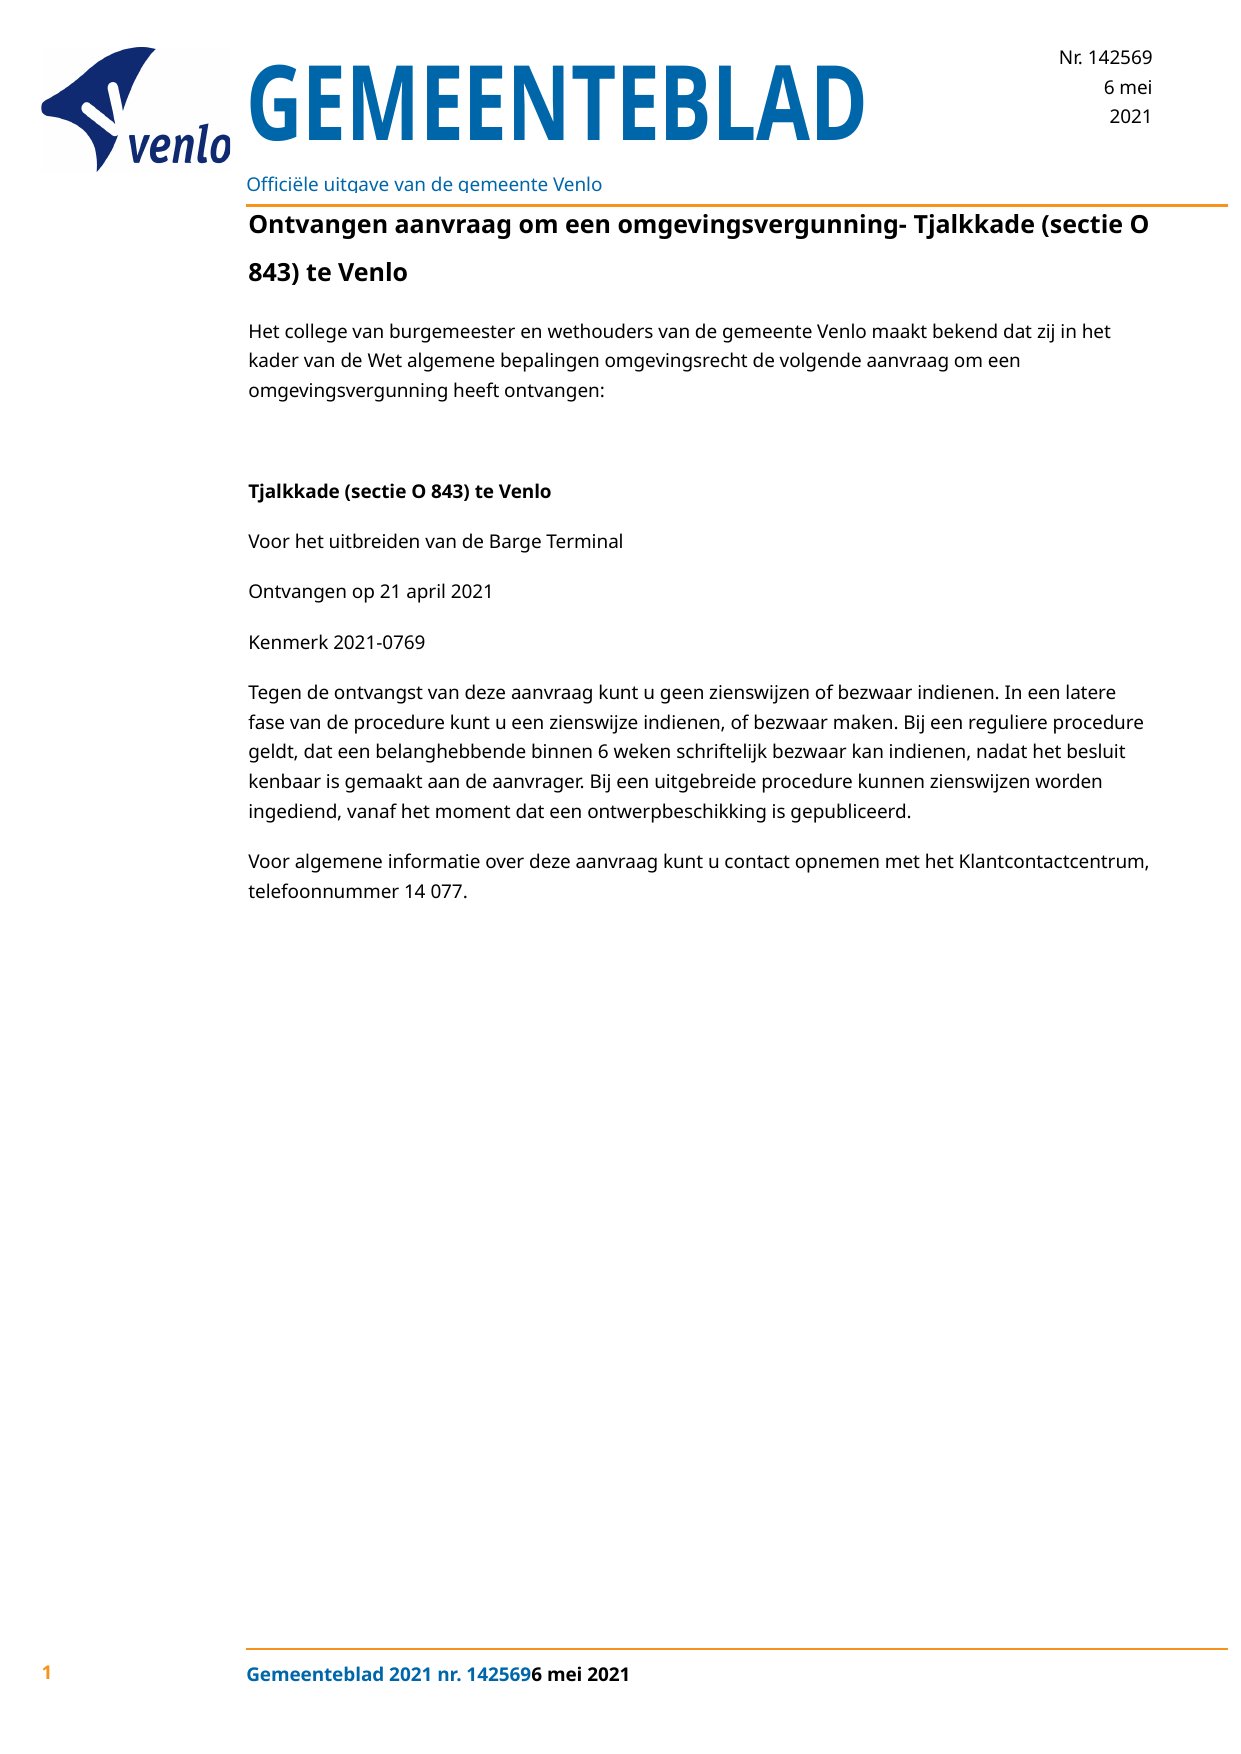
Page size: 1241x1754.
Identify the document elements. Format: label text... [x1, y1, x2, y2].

text Tjalkkade (sectie O 843) te Venlo [248, 478, 1152, 504]
text Voor algemene informatie over deze aanvraag kunt u contact opnemen met het Klantcontactcentrum, telefoonnummer 14 077. [248, 848, 1152, 904]
text Kenmerk 2021-0769 [248, 629, 1152, 655]
text Het college van burgemeester en wethouders van de gemeente Venlo maakt bekend dat zij in het kader van de Wet algemene bepalingen omgevingsrecht de volgende aanvraag om een omgevingsvergunning heeft ontvangen: [248, 318, 1152, 403]
text Ontvangen aanvraag om een omgevingsvergunning- Tjalkkade (sectie O 843) te Venlo [248, 207, 1152, 288]
text Voor het uitbreiden van de Barge Terminal [248, 528, 1152, 554]
text Tegen de ontvangst van deze aanvraag kunt u geen zienswijzen of bezwaar indienen. In een latere fase van de procedure kunt u een zienswijze indienen, of bezwaar maken. Bij een reguliere procedure geldt, dat een belanghebbende binnen 6 weken schriftelijk bezwaar kan indienen, nadat het besluit kenbaar is gemaakt aan de aanvrager. Bij een uitgebreide procedure kunnen zienswijzen worden ingediend, vanaf het moment dat een ontwerpbeschikking is gepubliceerd. [248, 679, 1152, 824]
text Ontvangen op 21 april 2021 [248, 579, 1152, 604]
picture [41, 47, 231, 172]
